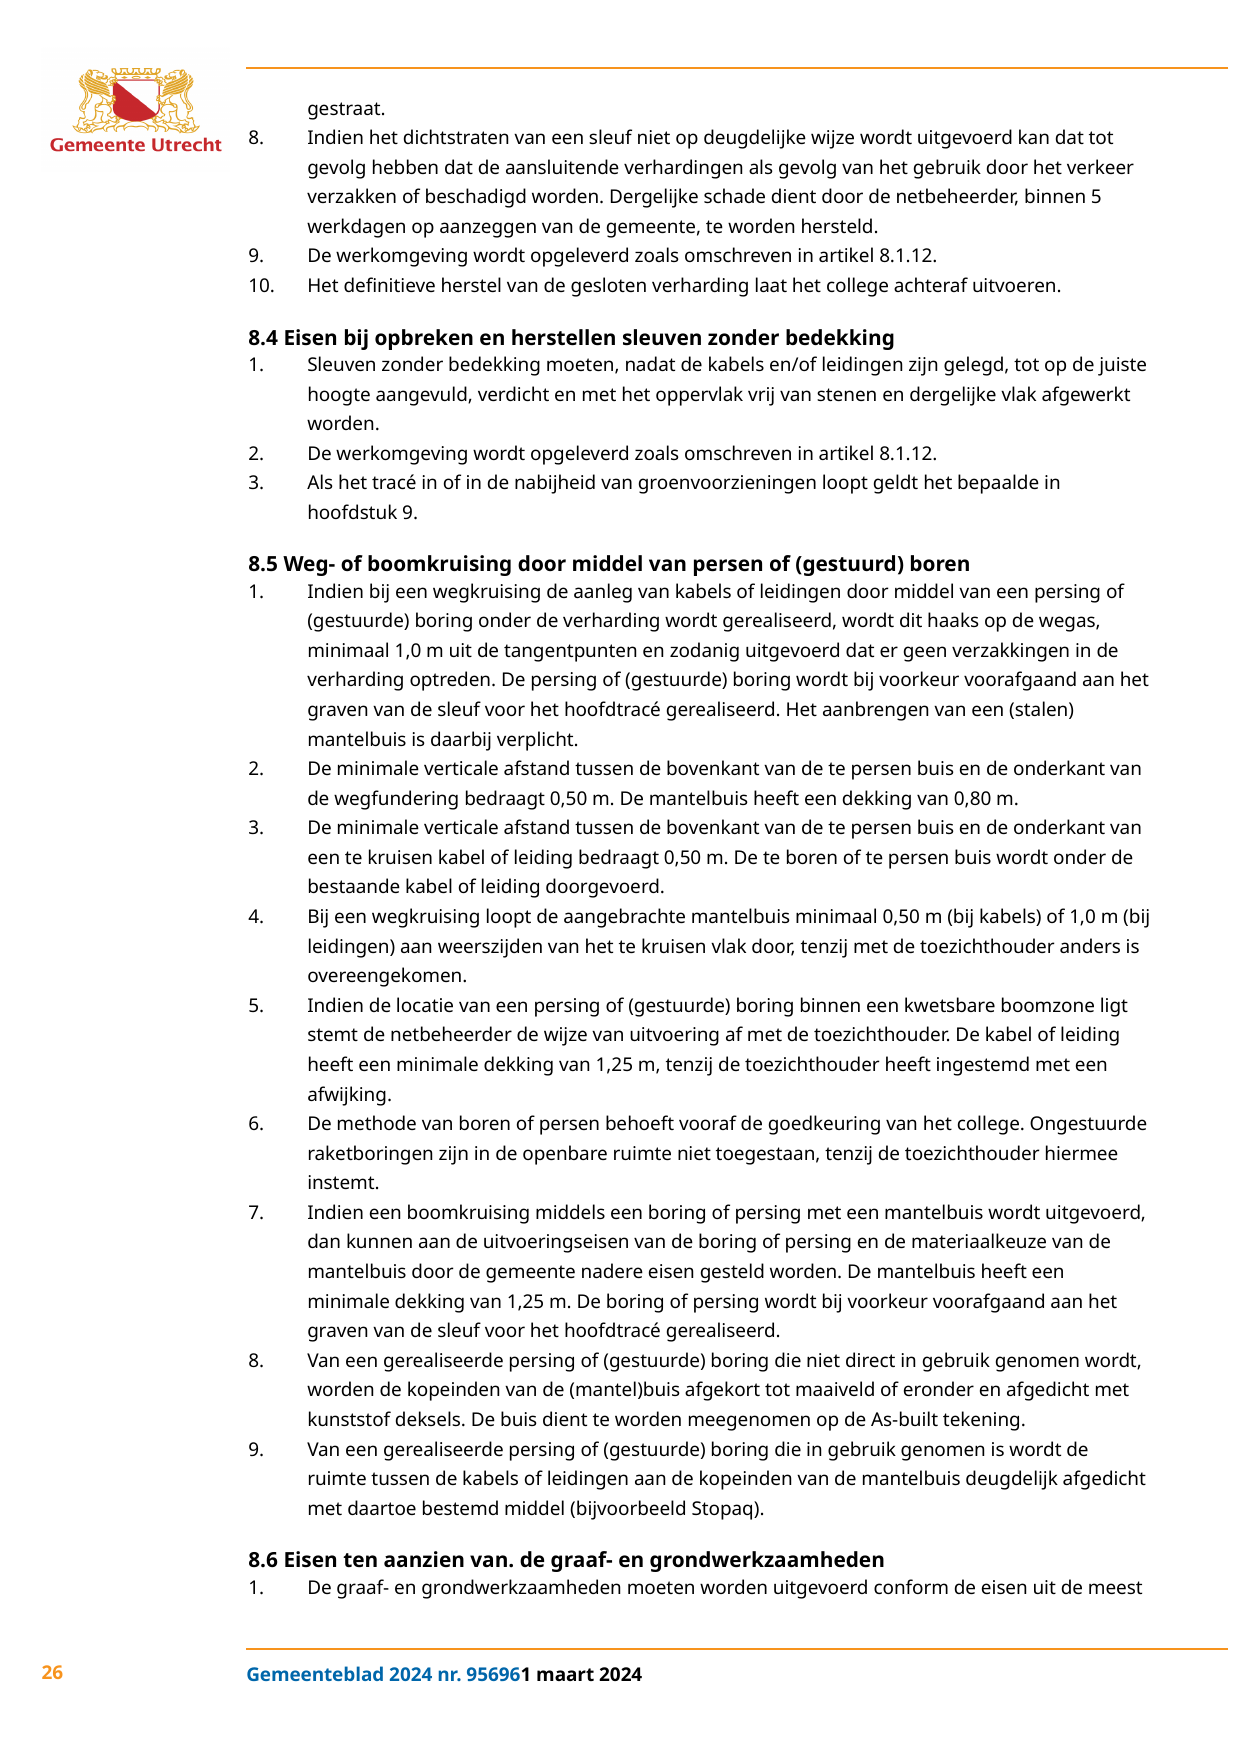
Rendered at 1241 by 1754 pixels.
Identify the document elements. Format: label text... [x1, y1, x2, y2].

list De werkomgeving wordt opgeleverd zoals omschreven in artikel 8.1.12. [248, 243, 1152, 268]
list De minimale verticale afstand tussen de bovenkant van de te persen buis en de onderkant van een te kruisen kabel of leiding bedraagt 0,50 m. De te boren of te persen buis wordt onder de bestaande kabel of leiding doorgevoerd. [248, 814, 1152, 899]
list gestraat. [248, 95, 1152, 121]
text 8.6 Eisen ten aanzien van. de graaf- en grondwerkzaamheden [248, 1545, 1152, 1574]
list Als het tracé in of in de nabijheid van groenvoorzieningen loopt geldt het bepaalde in hoofdstuk 9. [248, 469, 1152, 525]
list Bij een wegkruising loopt de aangebrachte mantelbuis minimaal 0,50 m (bij kabels) of 1,0 m (bij leidingen) aan weerszijden van het te kruisen vlak door, tenzij met de toezichthouder anders is overeengekomen. [248, 903, 1152, 988]
list Van een gerealiseerde persing of (gestuurde) boring die in gebruik genomen is wordt de ruimte tussen de kabels of leidingen aan de kopeinden van de mantelbuis deugdelijk afgedicht met daartoe bestemd middel (bijvoorbeeld Stopaq). [248, 1436, 1152, 1521]
list Sleuven zonder bedekking moeten, nadat de kabels en/of leidingen zijn gelegd, tot op de juiste hoogte aangevuld, verdicht en met het oppervlak vrij van stenen en dergelijke vlak afgewerkt worden. [248, 351, 1152, 436]
picture [41, 47, 231, 172]
text 8.5 Weg- of boomkruising door middel van persen of (gestuurd) boren [248, 549, 1152, 578]
list Het definitieve herstel van de gesloten verharding laat het college achteraf uitvoeren. [248, 272, 1152, 298]
list De methode van boren of persen behoeft vooraf de goedkeuring van het college. Ongestuurde raketboringen zijn in de openbare ruimte niet toegestaan, tenzij de toezichthouder hiermee instemt. [248, 1110, 1152, 1195]
list Van een gerealiseerde persing of (gestuurde) boring die niet direct in gebruik genomen wordt, worden de kopeinden van de (mantel)buis afgekort tot maaiveld of eronder en afgedicht met kunststof deksels. De buis dient te worden meegenomen op de As-built tekening. [248, 1347, 1152, 1432]
list De minimale verticale afstand tussen de bovenkant van de te persen buis en de onderkant van de wegfundering bedraagt 0,50 m. De mantelbuis heeft een dekking van 0,80 m. [248, 755, 1152, 811]
list Indien het dichtstraten van een sleuf niet op deugdelijke wijze wordt uitgevoerd kan dat tot gevolg hebben dat de aansluitende verhardingen als gevolg van het gebruik door het verkeer verzakken of beschadigd worden. Dergelijke schade dient door de netbeheerder, binnen 5 werkdagen op aanzeggen van de gemeente, te worden hersteld. [248, 124, 1152, 239]
list De werkomgeving wordt opgeleverd zoals omschreven in artikel 8.1.12. [248, 440, 1152, 466]
list De graaf- en grondwerkzaamheden moeten worden uitgevoerd conform de eisen uit de meest [248, 1574, 1152, 1599]
list Indien de locatie van een persing of (gestuurde) boring binnen een kwetsbare boomzone ligt stemt de netbeheerder de wijze van uitvoering af met de toezichthouder. De kabel of leiding heeft een minimale dekking van 1,25 m, tenzij de toezichthouder heeft ingestemd met een afwijking. [248, 992, 1152, 1107]
text 8.4 Eisen bij opbreken en herstellen sleuven zonder bedekking [248, 323, 1152, 351]
list Indien een boomkruising middels een boring of persing met een mantelbuis wordt uitgevoerd, dan kunnen aan de uitvoeringseisen van de boring of persing en de materiaalkeuze van de mantelbuis door de gemeente nadere eisen gesteld worden. De mantelbuis heeft een minimale dekking van 1,25 m. De boring of persing wordt bij voorkeur voorafgaand aan het graven van de sleuf voor het hoofdtracé gerealiseerd. [248, 1199, 1152, 1343]
list Indien bij een wegkruising de aanleg van kabels of leidingen door middel van een persing of (gestuurde) boring onder de verharding wordt gerealiseerd, wordt dit haaks op de wegas, minimaal 1,0 m uit de tangentpunten en zodanig uitgevoerd dat er geen verzakkingen in de verharding optreden. De persing of (gestuurde) boring wordt bij voorkeur voorafgaand aan het graven van de sleuf voor het hoofdtracé gerealiseerd. Het aanbrengen van een (stalen) mantelbuis is daarbij verplicht. [248, 578, 1152, 752]
